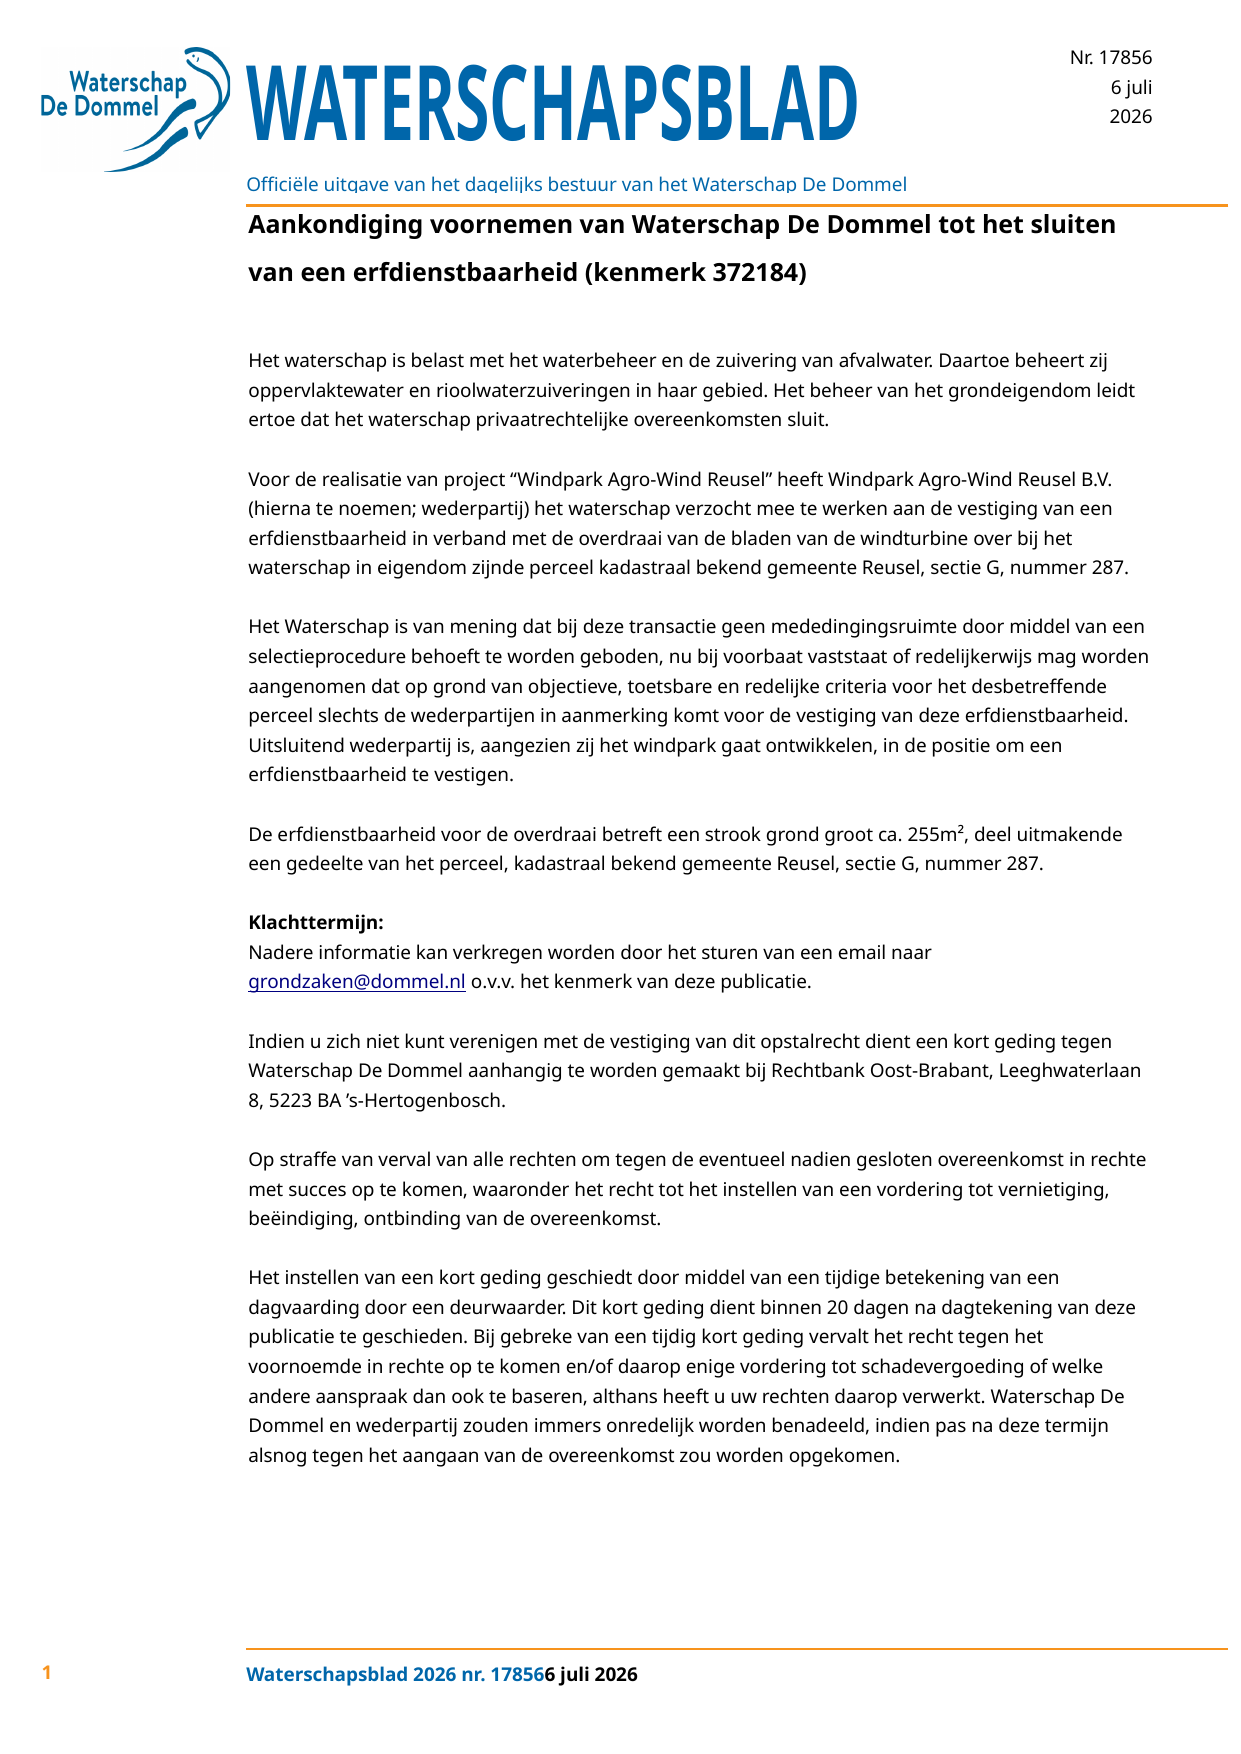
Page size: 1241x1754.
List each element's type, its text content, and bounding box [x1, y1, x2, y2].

text De erfdienstbaarheid voor de overdraai betreft een strook grond groot ca. 255m², deel uitmakende een gedeelte van het perceel, kadastraal bekend gemeente Reusel, sectie G, nummer 287. [248, 821, 1152, 876]
text Het instellen van een kort geding geschiedt door middel van een tijdige betekening van een dagvaarding door een deurwaarder. Dit kort geding dient binnen 20 dagen na dagtekening van deze publicatie te geschieden. Bij gebreke van een tijdig kort geding vervalt het recht tegen het voornoemde in rechte op te komen en/of daarop enige vordering tot schadevergoeding of welke andere aanspraak dan ook te baseren, althans heeft u uw rechten daarop verwerkt. Waterschap De Dommel en wederpartij zouden immers onredelijk worden benadeeld, indien pas na deze termijn alsnog tegen het aangaan van de overeenkomst zou worden opgekomen. [248, 1264, 1152, 1468]
picture [45, 99, 51, 111]
text Klachttermijn: [248, 909, 1152, 935]
text Nadere informatie kan verkregen worden door het sturen van een email naar grondzaken@dommel.nl o.v.v. het kenmerk van deze publicatie. [248, 939, 1152, 994]
text Op straffe van verval van alle rechten om tegen de eventueel nadien gesloten overeenkomst in rechte met succes op te komen, waaronder het recht tot het instellen van een vordering tot vernietiging, beëindiging, ontbinding van de overeenkomst. [248, 1146, 1152, 1231]
text Het waterschap is belast met het waterbeheer en de zuivering van afvalwater. Daartoe beheert zij oppervlaktewater en rioolwaterzuiveringen in haar gebied. Het beheer van het grondeigendom leidt ertoe dat het waterschap privaatrechtelijke overeenkomsten sluit. [248, 347, 1152, 432]
picture [198, 118, 210, 131]
picture [41, 47, 231, 172]
text Het Waterschap is van mening dat bij deze transactie geen mededingingsruimte door middel van een selectieprocedure behoeft te worden geboden, nu bij voorbaat vaststaat of redelijkerwijs mag worden aangenomen dat op grond van objectieve, toetsbare en redelijke criteria voor het desbetreffende perceel slechts de wederpartijen in aanmerking komt voor de vestiging van deze erfdienstbaarheid. Uitsluitend wederpartij is, aangezien zij het windpark gaat ontwikkelen, in de positie om een erfdienstbaarheid te vestigen. [248, 614, 1152, 787]
text Voor de realisatie van project “Windpark Agro-Wind Reusel” heeft Windpark Agro-Wind Reusel B.V. (hierna te noemen; wederpartij) het waterschap verzocht mee te werken aan de vestiging van een erfdienstbaarheid in verband met de overdraai van de bladen van de windturbine over bij het waterschap in eigendom zijnde perceel kadastraal bekend gemeente Reusel, sectie G, nummer 287. [248, 466, 1152, 580]
text Indien u zich niet kunt verenigen met de vestiging van dit opstalrecht dient een kort geding tegen Waterschap De Dommel aanhangig te worden gemaakt bij Rechtbank Oost‑Brabant, Leeghwaterlaan 8, 5223 BA ’s-Hertogenbosch. [248, 1028, 1152, 1113]
picture [204, 47, 231, 76]
text Aankondiging voornemen van Waterschap De Dommel tot het sluiten van een erfdienstbaarheid (kenmerk 372184) [248, 207, 1152, 288]
